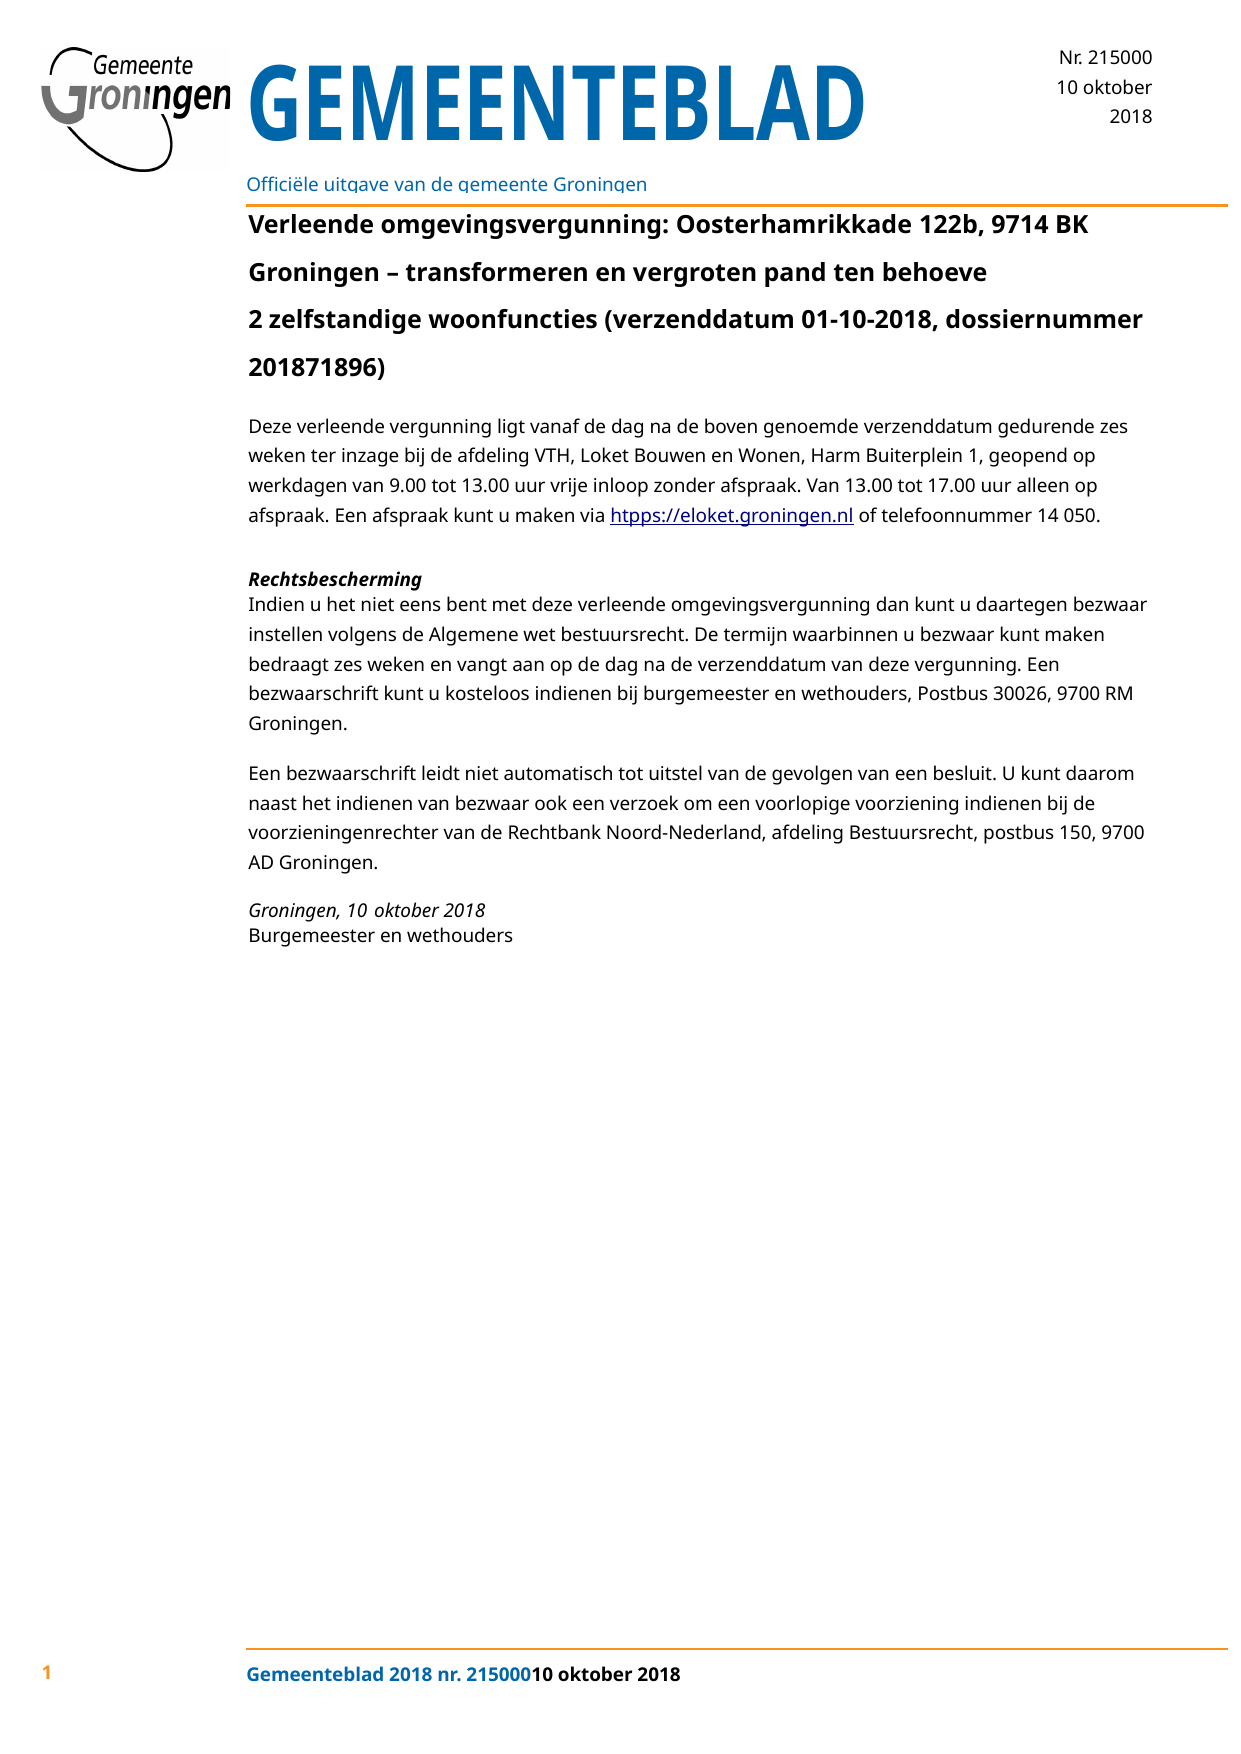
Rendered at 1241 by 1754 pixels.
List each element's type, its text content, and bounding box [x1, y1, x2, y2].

picture [41, 47, 231, 172]
text Verleende omgevingsvergunning: Oosterhamrikkade 122b, 9714 BK Groningen – transformeren en vergroten pand ten behoeve 2 zelfstandige woonfuncties (verzenddatum 01-10-2018, dossiernummer 201871896) [248, 207, 1152, 384]
text Groningen, 10 oktober 2018 [248, 897, 1152, 923]
text Burgemeester en wethouders [248, 923, 1152, 948]
text Deze verleende vergunning ligt vanaf de dag na de boven genoemde verzenddatum gedurende zes weken ter inzage bij de afdeling VTH, Loket Bouwen en Wonen, Harm Buiterplein 1, geopend op werkdagen van 9.00 tot 13.00 uur vrije inloop zonder afspraak. Van 13.00 tot 17.00 uur alleen op afspraak. Een afspraak kunt u maken via htpps://eloket.groningen.nl of telefoonnummer 14 050. [248, 413, 1152, 528]
text Rechtsbescherming [248, 566, 1152, 592]
text Indien u het niet eens bent met deze verleende omgevingsvergunning dan kunt u daartegen bezwaar instellen volgens de Algemene wet bestuursrecht. De termijn waarbinnen u bezwaar kunt maken bedraagt zes weken en vangt aan op de dag na de verzenddatum van deze vergunning. Een bezwaarschrift kunt u kosteloos indienen bij burgemeester en wethouders, Postbus 30026, 9700 RM Groningen. [248, 592, 1152, 736]
text Een bezwaarschrift leidt niet automatisch tot uitstel van de gevolgen van een besluit. U kunt daarom naast het indienen van bezwaar ook een verzoek om een voorlopige voorziening indienen bij de voorzieningenrechter van de Rechtbank Noord-Nederland, afdeling Bestuursrecht, postbus 150, 9700 AD Groningen. [248, 760, 1152, 875]
